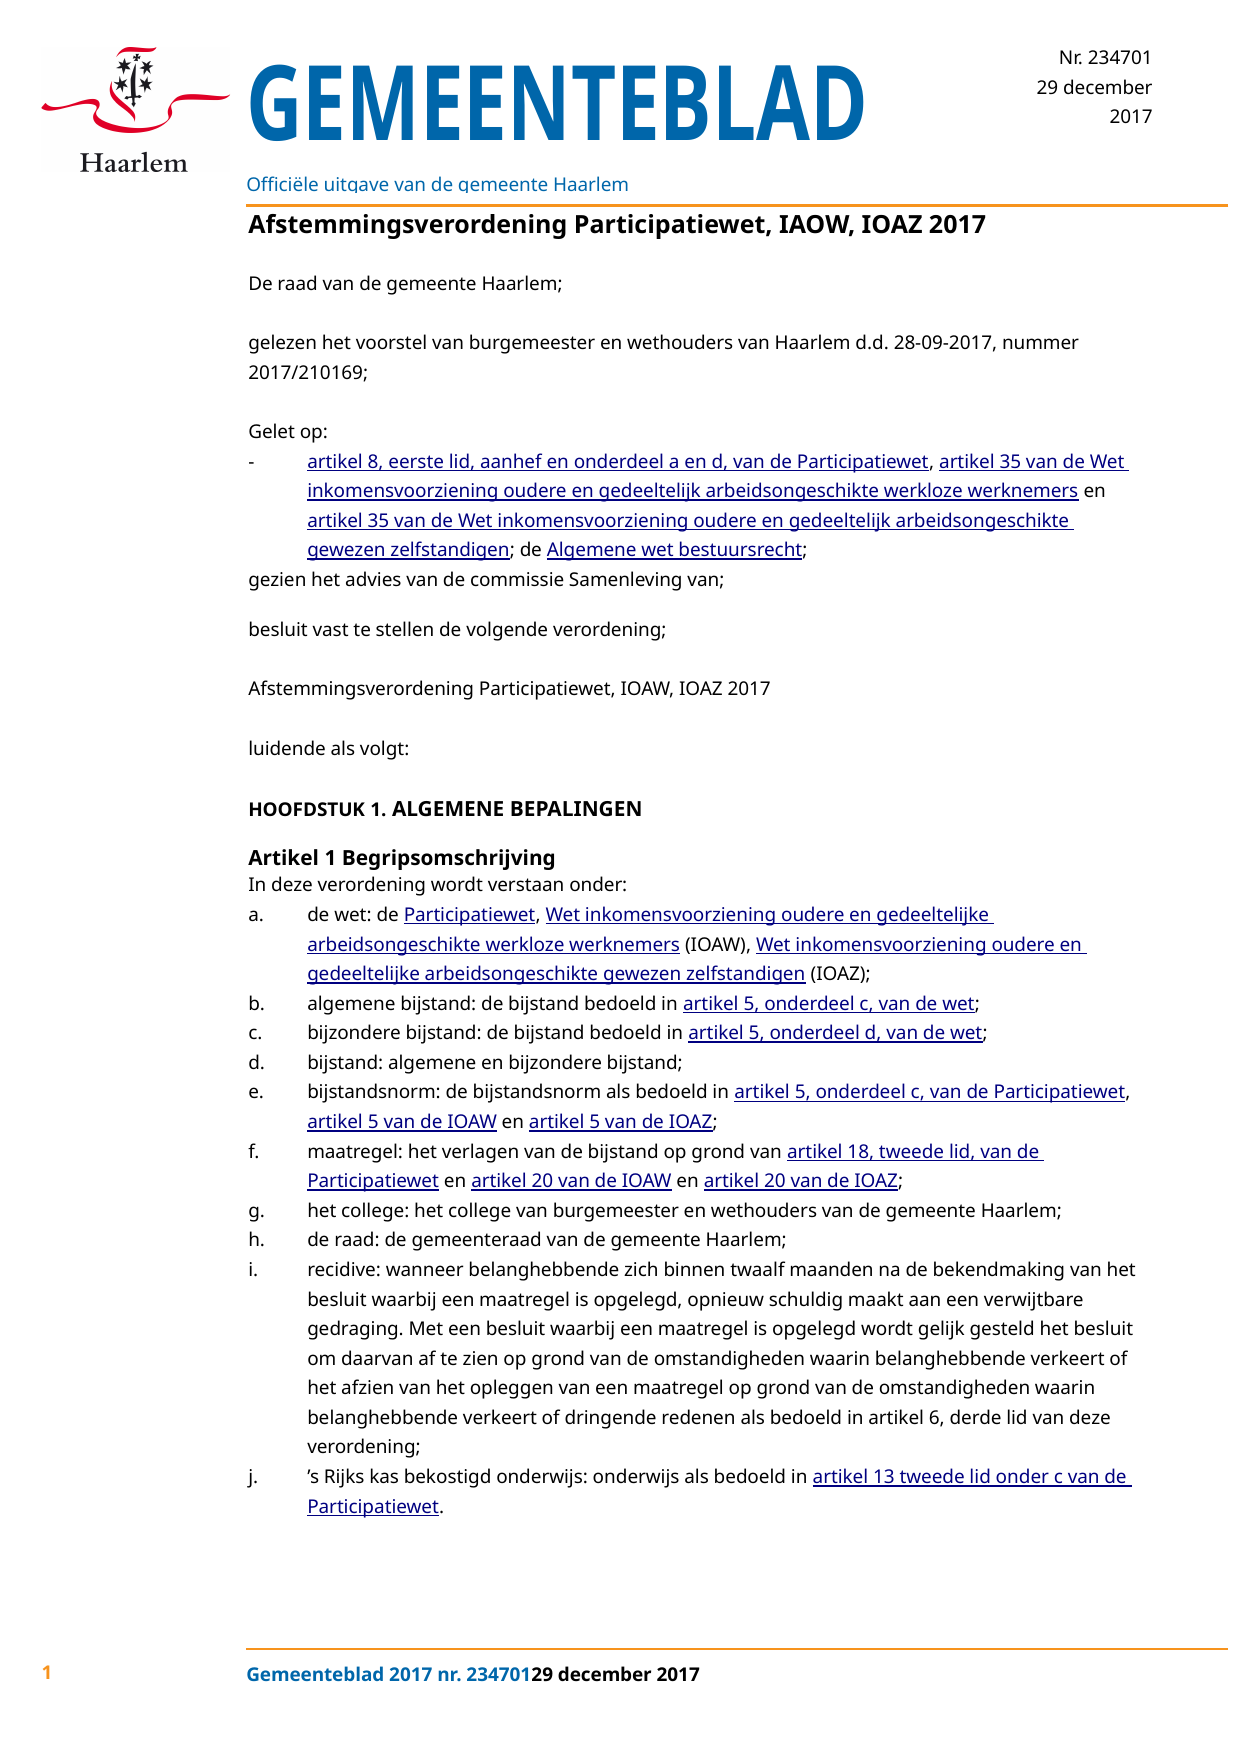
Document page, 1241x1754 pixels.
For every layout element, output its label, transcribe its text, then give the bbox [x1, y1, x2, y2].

text Afstemmingsverordening Participatiewet, IAOW, IOAZ 2017 [248, 207, 1152, 241]
text luidende als volgt: [248, 735, 1152, 761]
text De raad van de gemeente Haarlem; [248, 270, 1152, 296]
list bijstandsnorm: de bijstandsnorm als bedoeld in artikel 5, onderdeel c, van de Participatiewet, artikel 5 van de IOAW en artikel 5 van de IOAZ; [248, 1079, 1152, 1134]
list recidive: wanneer belanghebbende zich binnen twaalf maanden na de bekendmaking van het besluit waarbij een maatregel is opgelegd, opnieuw schuldig maakt aan een verwijtbare gedraging. Met een besluit waarbij een maatregel is opgelegd wordt gelijk gesteld het besluit om daarvan af te zien op grond van de omstandigheden waarin belanghebbende verkeert of het afzien van het opleggen van een maatregel op grond van de omstandigheden waarin belanghebbende verkeert of dringende redenen als bedoeld in artikel 6, derde lid van deze verordening; [248, 1256, 1152, 1459]
text gezien het advies van de commissie Samenleving van; [248, 566, 1152, 592]
list bijstand: algemene en bijzondere bijstand; [248, 1049, 1152, 1075]
list bijzondere bijstand: de bijstand bedoeld in artikel 5, onderdeel d, van de wet; [248, 1019, 1152, 1045]
text Afstemmingsverordening Participatiewet, IOAW, IOAZ 2017 [248, 676, 1152, 701]
list maatregel: het verlagen van de bijstand op grond van artikel 18, tweede lid, van de Participatiewet en artikel 20 van de IOAW en artikel 20 van de IOAZ; [248, 1138, 1152, 1193]
list ’s Rijks kas bekostigd onderwijs: onderwijs als bedoeld in artikel 13 tweede lid onder c van de Participatiewet. [248, 1463, 1152, 1519]
text besluit vast te stellen de volgende verordening; [248, 616, 1152, 642]
text Artikel 1 Begripsomschrijving [248, 843, 1152, 872]
text In deze verordening wordt verstaan onder: [248, 872, 1152, 897]
text Gelet op: [248, 418, 1152, 444]
text gelezen het voorstel van burgemeester en wethouders van Haarlem d.d. 28-09-2017, nummer 2017/210169; [248, 329, 1152, 385]
text HOOFDSTUK 1. ALGEMENE BEPALINGEN [248, 794, 1152, 822]
picture [41, 47, 231, 172]
list de wet: de Participatiewet, Wet inkomensvoorziening oudere en gedeeltelijke arbeidsongeschikte werkloze werknemers (IOAW), Wet inkomensvoorziening oudere en gedeeltelijke arbeidsongeschikte gewezen zelfstandigen (IOAZ); [248, 901, 1152, 986]
list artikel 8, eerste lid, aanhef en onderdeel a en d, van de Participatiewet, artikel 35 van de Wet inkomensvoorziening oudere en gedeeltelijk arbeidsongeschikte werkloze werknemers en artikel 35 van de Wet inkomensvoorziening oudere en gedeeltelijk arbeidsongeschikte gewezen zelfstandigen; de Algemene wet bestuursrecht; [248, 448, 1152, 562]
list algemene bijstand: de bijstand bedoeld in artikel 5, onderdeel c, van de wet; [248, 990, 1152, 1016]
list het college: het college van burgemeester en wethouders van de gemeente Haarlem; [248, 1197, 1152, 1223]
list de raad: de gemeenteraad van de gemeente Haarlem; [248, 1227, 1152, 1252]
